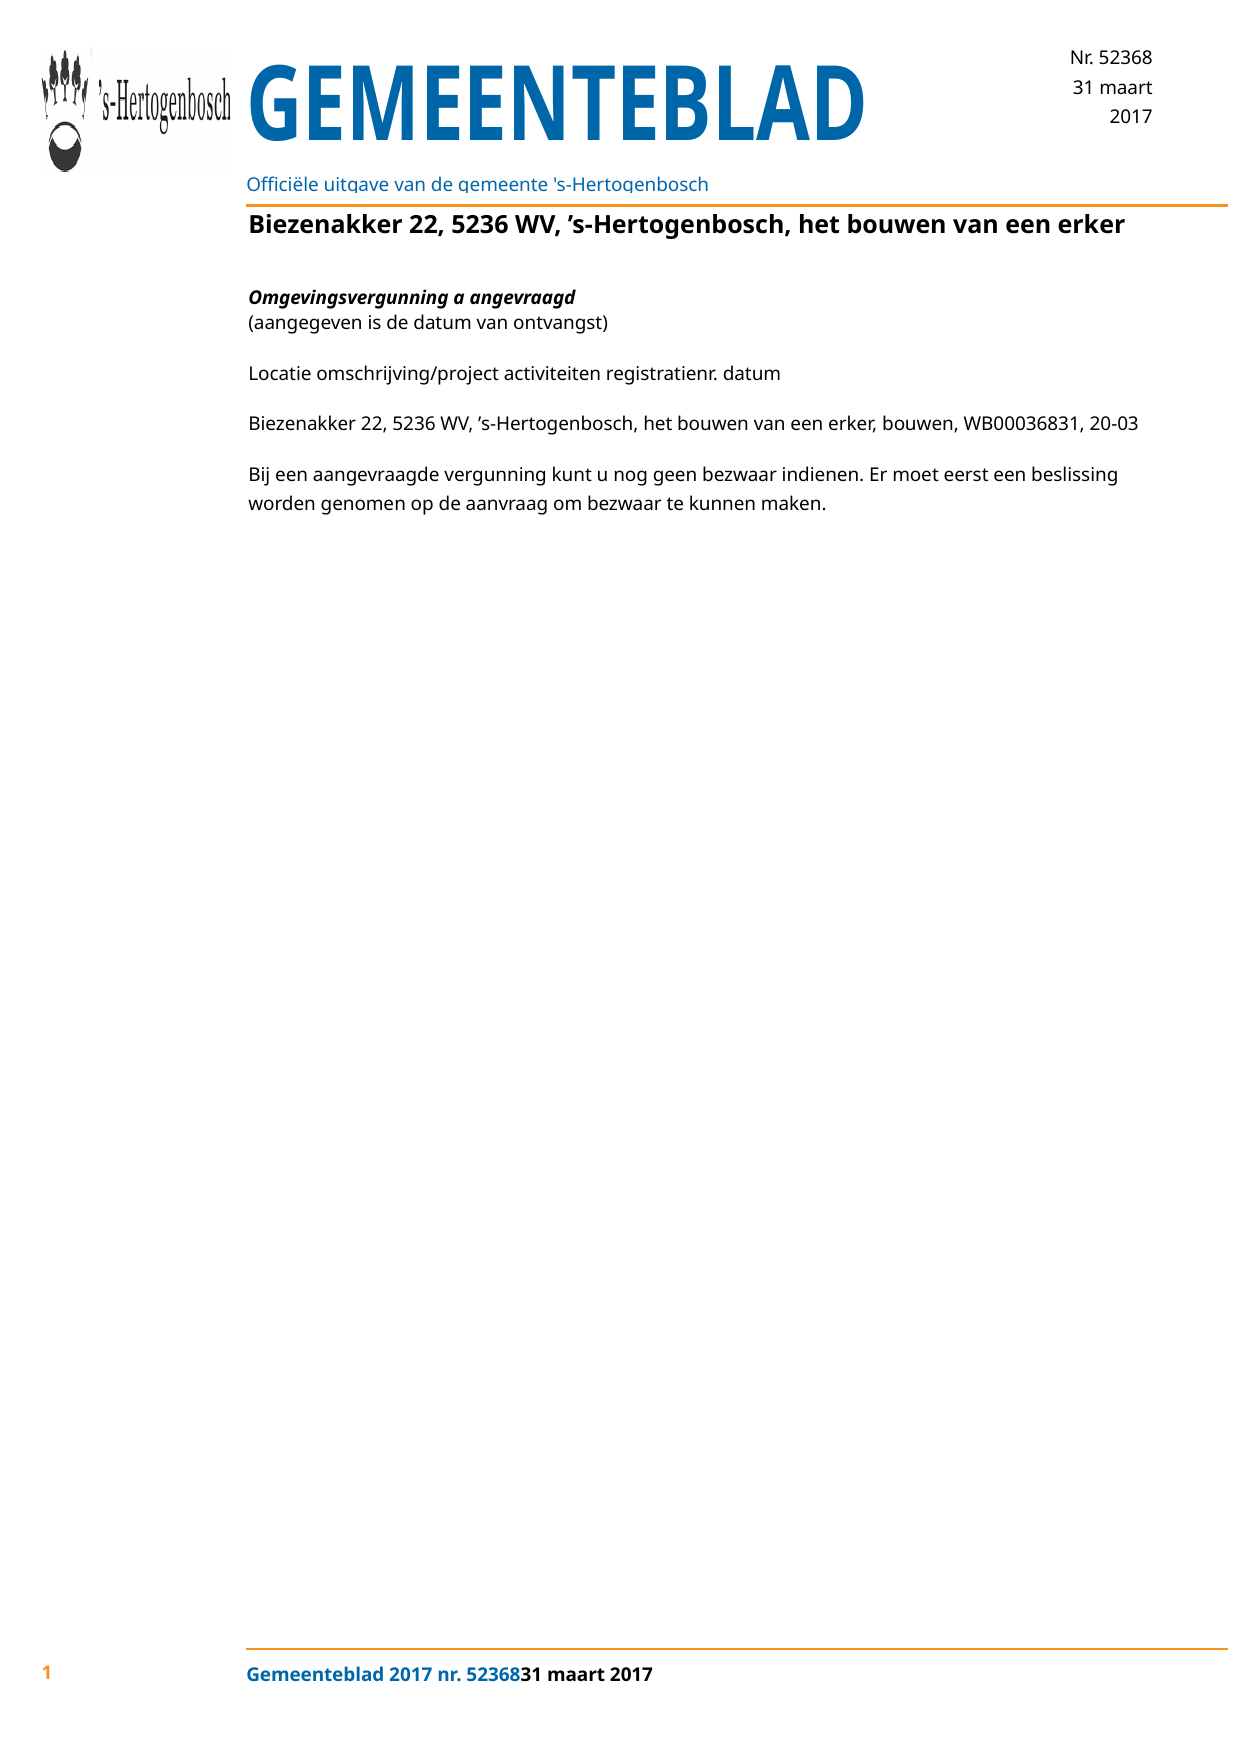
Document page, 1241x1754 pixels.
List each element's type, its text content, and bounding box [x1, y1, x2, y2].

text Biezenakker 22, 5236 WV, ’s-Hertogenbosch, het bouwen van een erker [248, 207, 1152, 241]
text Bij een aangevraagde vergunning kunt u nog geen bezwaar indienen. Er moet eerst een beslissing worden genomen op de aanvraag om bezwaar te kunnen maken. [248, 461, 1152, 516]
text Biezenakker 22, 5236 WV, ’s-Hertogenbosch, het bouwen van een erker, bouwen, WB00036831, 20-03 [248, 410, 1152, 436]
text Locatie omschrijving/project activiteiten registratienr. datum [248, 360, 1152, 386]
text (aangegeven is de datum van ontvangst) [248, 309, 1152, 335]
text Omgevingsvergunning a angevraagd [248, 284, 1152, 309]
picture [41, 47, 231, 172]
